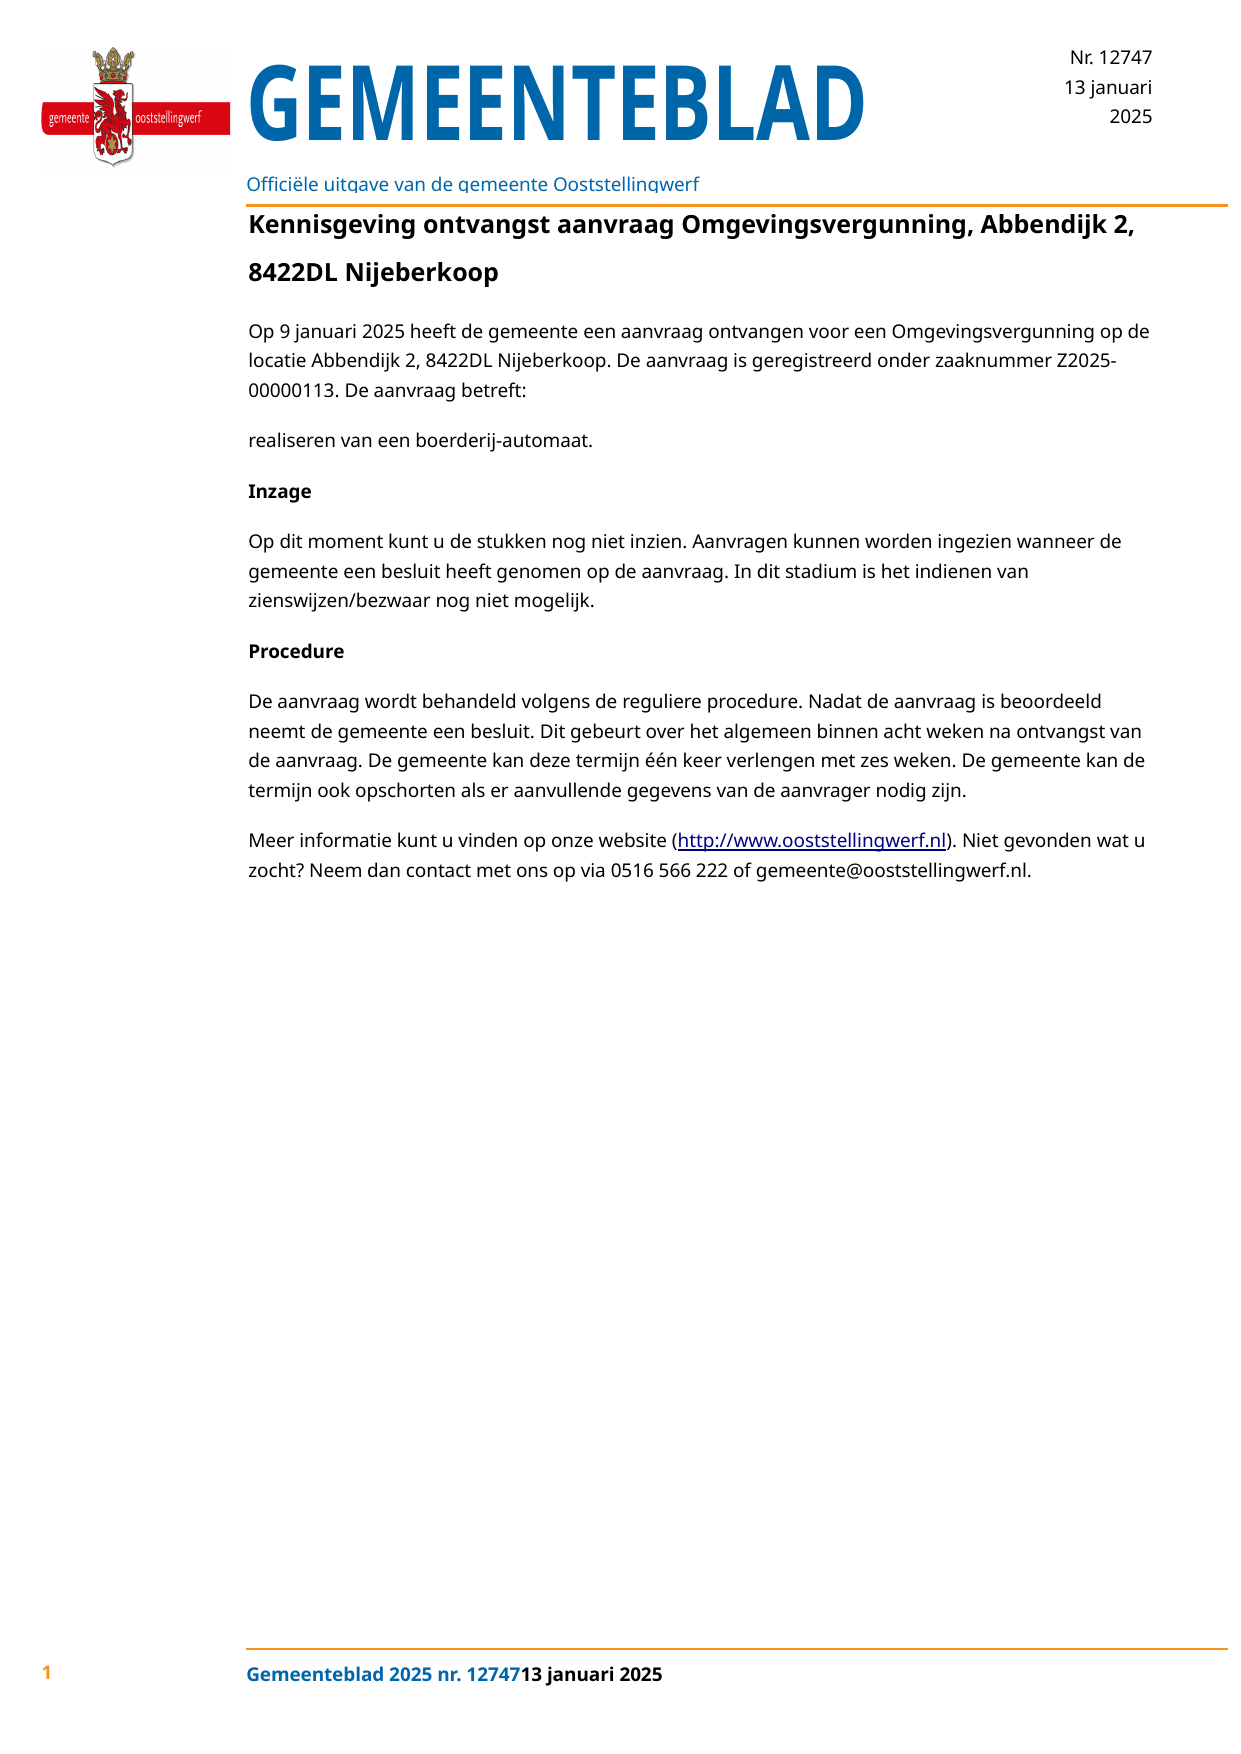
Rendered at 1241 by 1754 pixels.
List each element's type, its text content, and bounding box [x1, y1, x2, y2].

text Inzage [248, 478, 1152, 504]
text Op dit moment kunt u de stukken nog niet inzien. Aanvragen kunnen worden ingezien wanneer de gemeente een besluit heeft genomen op de aanvraag. In dit stadium is het indienen van zienswijzen/bezwaar nog niet mogelijk. [248, 528, 1152, 613]
picture [41, 47, 231, 172]
text Op 9 januari 2025 heeft de gemeente een aanvraag ontvangen voor een Omgevingsvergunning op de locatie Abbendijk 2, 8422DL Nijeberkoop. De aanvraag is geregistreerd onder zaaknummer Z2025-00000113. De aanvraag betreft: [248, 318, 1152, 403]
text Meer informatie kunt u vinden op onze website (http://www.ooststellingwerf.nl). Niet gevonden wat u zocht? Neem dan contact met ons op via 0516 566 222 of gemeente@ooststellingwerf.nl. [248, 827, 1152, 883]
text Kennisgeving ontvangst aanvraag Omgevingsvergunning, Abbendijk 2, 8422DL Nijeberkoop [248, 207, 1152, 288]
text De aanvraag wordt behandeld volgens de reguliere procedure. Nadat de aanvraag is beoordeeld neemt de gemeente een besluit. Dit gebeurt over het algemeen binnen acht weken na ontvangst van de aanvraag. De gemeente kan deze termijn één keer verlengen met zes weken. De gemeente kan de termijn ook opschorten als er aanvullende gegevens van de aanvrager nodig zijn. [248, 688, 1152, 803]
text Procedure [248, 638, 1152, 664]
text realiseren van een boerderij-automaat. [248, 427, 1152, 453]
